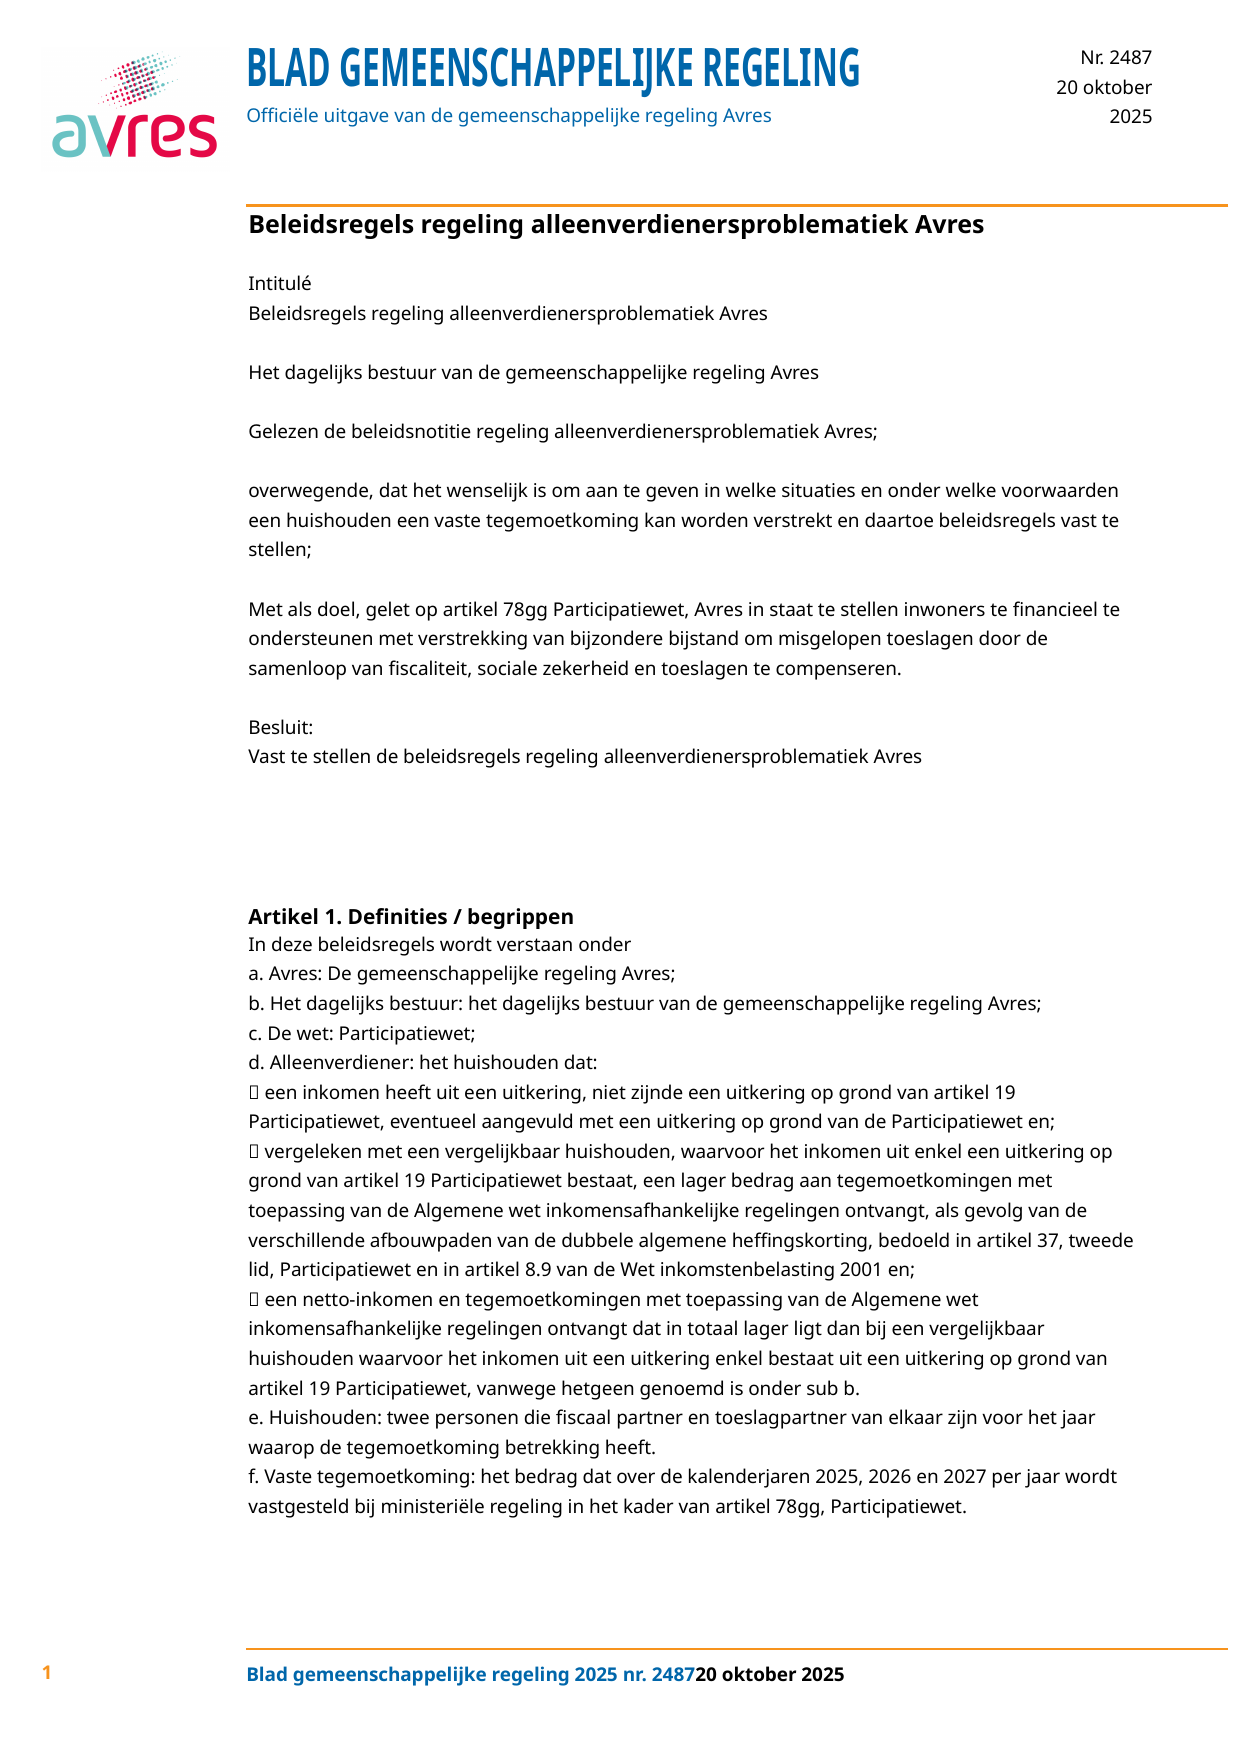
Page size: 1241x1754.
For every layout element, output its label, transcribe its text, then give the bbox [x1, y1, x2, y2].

text Gelezen de beleidsnotitie regeling alleenverdienersproblematiek Avres; [248, 418, 1152, 444]
picture [41, 47, 231, 172]
text Het dagelijks bestuur van de gemeenschappelijke regeling Avres [248, 359, 1152, 385]
text e. Huishouden: twee personen die fiscaal partner en toeslagpartner van elkaar zijn voor het jaar waarop de tegemoetkoming betrekking heeft. [248, 1404, 1152, 1459]
text Met als doel, gelet op artikel 78gg Participatiewet, Avres in staat te stellen inwoners te financieel te [248, 596, 1152, 621]
text d. Alleenverdiener: het huishouden dat: [248, 1049, 1152, 1075]
text Beleidsregels regeling alleenverdienersproblematiek Avres [248, 300, 1152, 326]
text inkomensafhankelijke regelingen ontvangt dat in totaal lager ligt dan bij een vergelijkbaar huishouden waarvoor het inkomen uit een uitkering enkel bestaat uit een uitkering op grond van artikel 19 Participatiewet, vanwege hetgeen genoemd is onder sub b. [248, 1316, 1152, 1400]
text In deze beleidsregels wordt verstaan onder [248, 931, 1152, 957]
text ondersteunen met verstrekking van bijzondere bijstand om misgelopen toeslagen door de samenloop van fiscaliteit, sociale zekerheid en toeslagen te compenseren. [248, 625, 1152, 681]
text Besluit: [248, 714, 1152, 740]
text Intitulé [248, 270, 1152, 296]
text Beleidsregels regeling alleenverdienersproblematiek Avres [248, 207, 1152, 241]
text Participatiewet, eventueel aangevuld met een uitkering op grond van de Participatiewet en; [248, 1108, 1152, 1134]
text a. Avres: De gemeenschappelijke regeling Avres; [248, 961, 1152, 986]
text f. Vaste tegemoetkoming: het bedrag dat over de kalenderjaren 2025, 2026 en 2027 per jaar wordt vastgesteld bij ministeriële regeling in het kader van artikel 78gg, Participatiewet. [248, 1463, 1152, 1519]
text Vast te stellen de beleidsregels regeling alleenverdienersproblematiek Avres [248, 744, 1152, 769]
text b. Het dagelijks bestuur: het dagelijks bestuur van de gemeenschappelijke regeling Avres; [248, 990, 1152, 1016]
text  een inkomen heeft uit een uitkering, niet zijnde een uitkering op grond van artikel 19 [248, 1079, 1152, 1104]
text c. De wet: Participatiewet; [248, 1020, 1152, 1045]
text  een netto-inkomen en tegemoetkomingen met toepassing van de Algemene wet [248, 1286, 1152, 1312]
text Artikel 1. Definities / begrippen [248, 902, 1152, 931]
text overwegende, dat het wenselijk is om aan te geven in welke situaties en onder welke voorwaarden een huishouden een vaste tegemoetkoming kan worden verstrekt en daartoe beleidsregels vast te stellen; [248, 477, 1152, 562]
text  vergeleken met een vergelijkbaar huishouden, waarvoor het inkomen uit enkel een uitkering op grond van artikel 19 Participatiewet bestaat, een lager bedrag aan tegemoetkomingen met toepassing van de Algemene wet inkomensafhankelijke regelingen ontvangt, als gevolg van de verschillende afbouwpaden van de dubbele algemene heffingskorting, bedoeld in artikel 37, tweede lid, Participatiewet en in artikel 8.9 van de Wet inkomstenbelasting 2001 en; [248, 1138, 1152, 1282]
